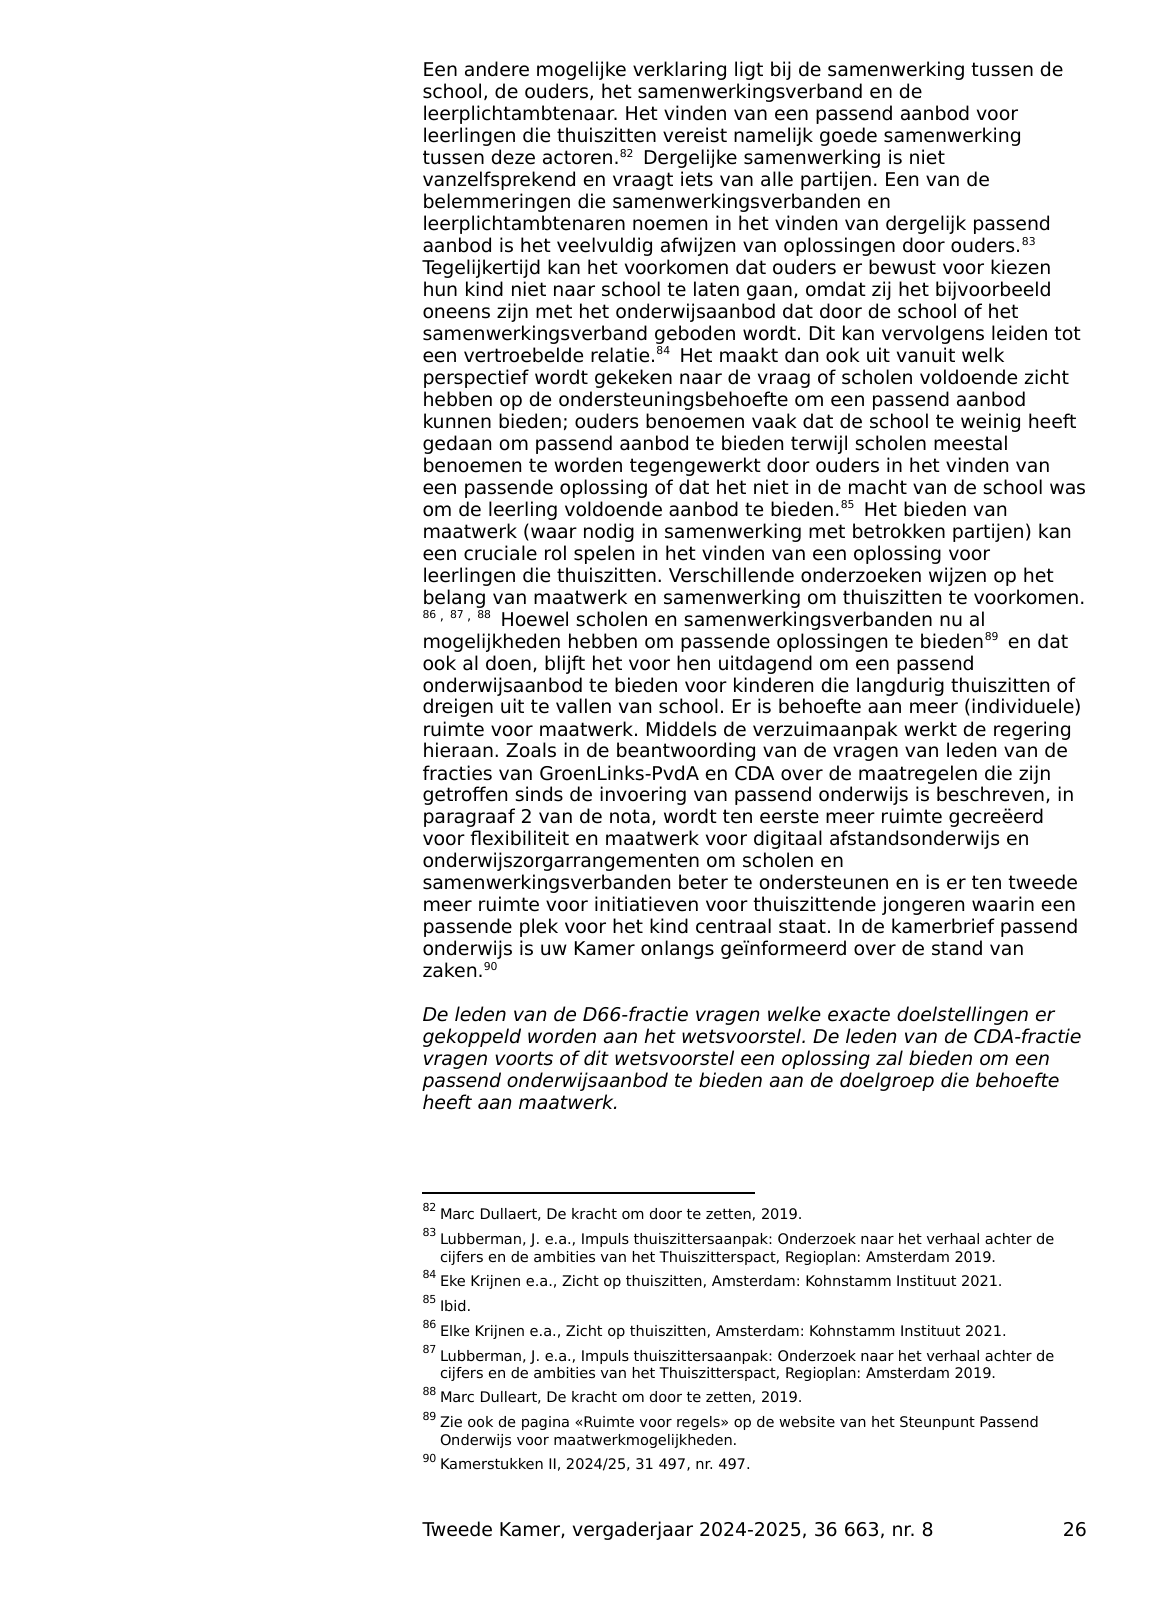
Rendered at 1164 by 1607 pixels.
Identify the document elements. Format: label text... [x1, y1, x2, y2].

text Ibid. [422, 1293, 1087, 1316]
text Een andere mogelijke verklaring ligt bij de samenwerking tussen de school, de ouders, het samenwerkingsverband en de leerplichtambtenaar. Het vinden van een passend aanbod voor leerlingen die thuiszitten vereist namelijk goede samenwerking tussen deze actoren. Dergelijke samenwerking is niet vanzelfsprekend en vraagt iets van alle partijen. Een van de belemmeringen die samenwerkingsverbanden en leerplichtambtenaren noemen in het vinden van dergelijk passend aanbod is het veelvuldig afwijzen van oplossingen door ouders. Tegelijkertijd kan het voorkomen dat ouders er bewust voor kiezen hun kind niet naar school te laten gaan, omdat zij het bijvoorbeeld oneens zijn met het onderwijsaanbod dat door de school of het samenwerkingsverband geboden wordt. Dit kan vervolgens leiden tot een vertroebelde relatie. Het maakt dan ook uit vanuit welk perspectief wordt gekeken naar de vraag of scholen voldoende zicht hebben op de ondersteuningsbehoefte om een passend aanbod kunnen bieden; ouders benoemen vaak dat de school te weinig heeft gedaan om passend aanbod te bieden terwijl scholen meestal benoemen te worden tegengewerkt door ouders in het vinden van een passende oplossing of dat het niet in de macht van de school was om de leerling voldoende aanbod te bieden. Het bieden van maatwerk (waar nodig in samenwerking met betrokken partijen) kan een cruciale rol spelen in het vinden van een oplossing voor leerlingen die thuiszitten. Verschillende onderzoeken wijzen op het belang van maatwerk en samenwerking om thuiszitten te voorkomen. , , Hoewel scholen en samenwerkingsverbanden nu al mogelijkheden hebben om passende oplossingen te bieden en dat ook al doen, blijft het voor hen uitdagend om een passend onderwijsaanbod te bieden voor kinderen die langdurig thuiszitten of dreigen uit te vallen van school. Er is behoefte aan meer (individuele) ruimte voor maatwerk. Middels de verzuimaanpak werkt de regering hieraan. Zoals in de beantwoording van de vragen van leden van de fracties van GroenLinks-PvdA en CDA over de maatregelen die zijn getroffen sinds de invoering van passend onderwijs is beschreven, in paragraaf 2 van de nota, wordt ten eerste meer ruimte gecreëerd voor flexibiliteit en maatwerk voor digitaal afstandsonderwijs en onderwijszorgarrangementen om scholen en samenwerkingsverbanden beter te ondersteunen en is er ten tweede meer ruimte voor initiatieven voor thuiszittende jongeren waarin een passende plek voor het kind centraal staat. In de kamerbrief passend onderwijs is uw Kamer onlangs geïnformeerd over de stand van zaken. [422, 59, 1087, 982]
text Kamerstukken II, 2024/25, 31 497, nr. 497. [422, 1452, 1087, 1474]
text Elke Krijnen e.a., Zicht op thuiszitten, Amsterdam: Kohnstamm Instituut 2021. [422, 1318, 1087, 1341]
text De leden van de D66-fractie vragen welke exacte doelstellingen er gekoppeld worden aan het wetsvoorstel. De leden van de CDA-fractie vragen voorts of dit wetsvoorstel een oplossing zal bieden om een passend onderwijsaanbod te bieden aan de doelgroep die behoefte heeft aan maatwerk. [422, 1004, 1087, 1114]
text Lubberman, J. e.a., Impuls thuiszittersaanpak: Onderzoek naar het verhaal achter de cijfers en de ambities van het Thuiszitterspact, Regioplan: Amsterdam 2019. [422, 1227, 1087, 1266]
text Zie ook de pagina «Ruimte voor regels» op de website van het Steunpunt Passend Onderwijs voor maatwerkmogelijkheden. [422, 1410, 1087, 1449]
text Eke Krijnen e.a., Zicht op thuiszitten, Amsterdam: Kohnstamm Instituut 2021. [422, 1268, 1087, 1291]
text Marc Dulleart, De kracht om door te zetten, 2019. [422, 1385, 1087, 1407]
text Lubberman, J. e.a., Impuls thuiszittersaanpak: Onderzoek naar het verhaal achter de cijfers en de ambities van het Thuiszitterspact, Regioplan: Amsterdam 2019. [422, 1343, 1087, 1382]
text Marc Dullaert, De kracht om door te zetten, 2019. [422, 1202, 1087, 1224]
